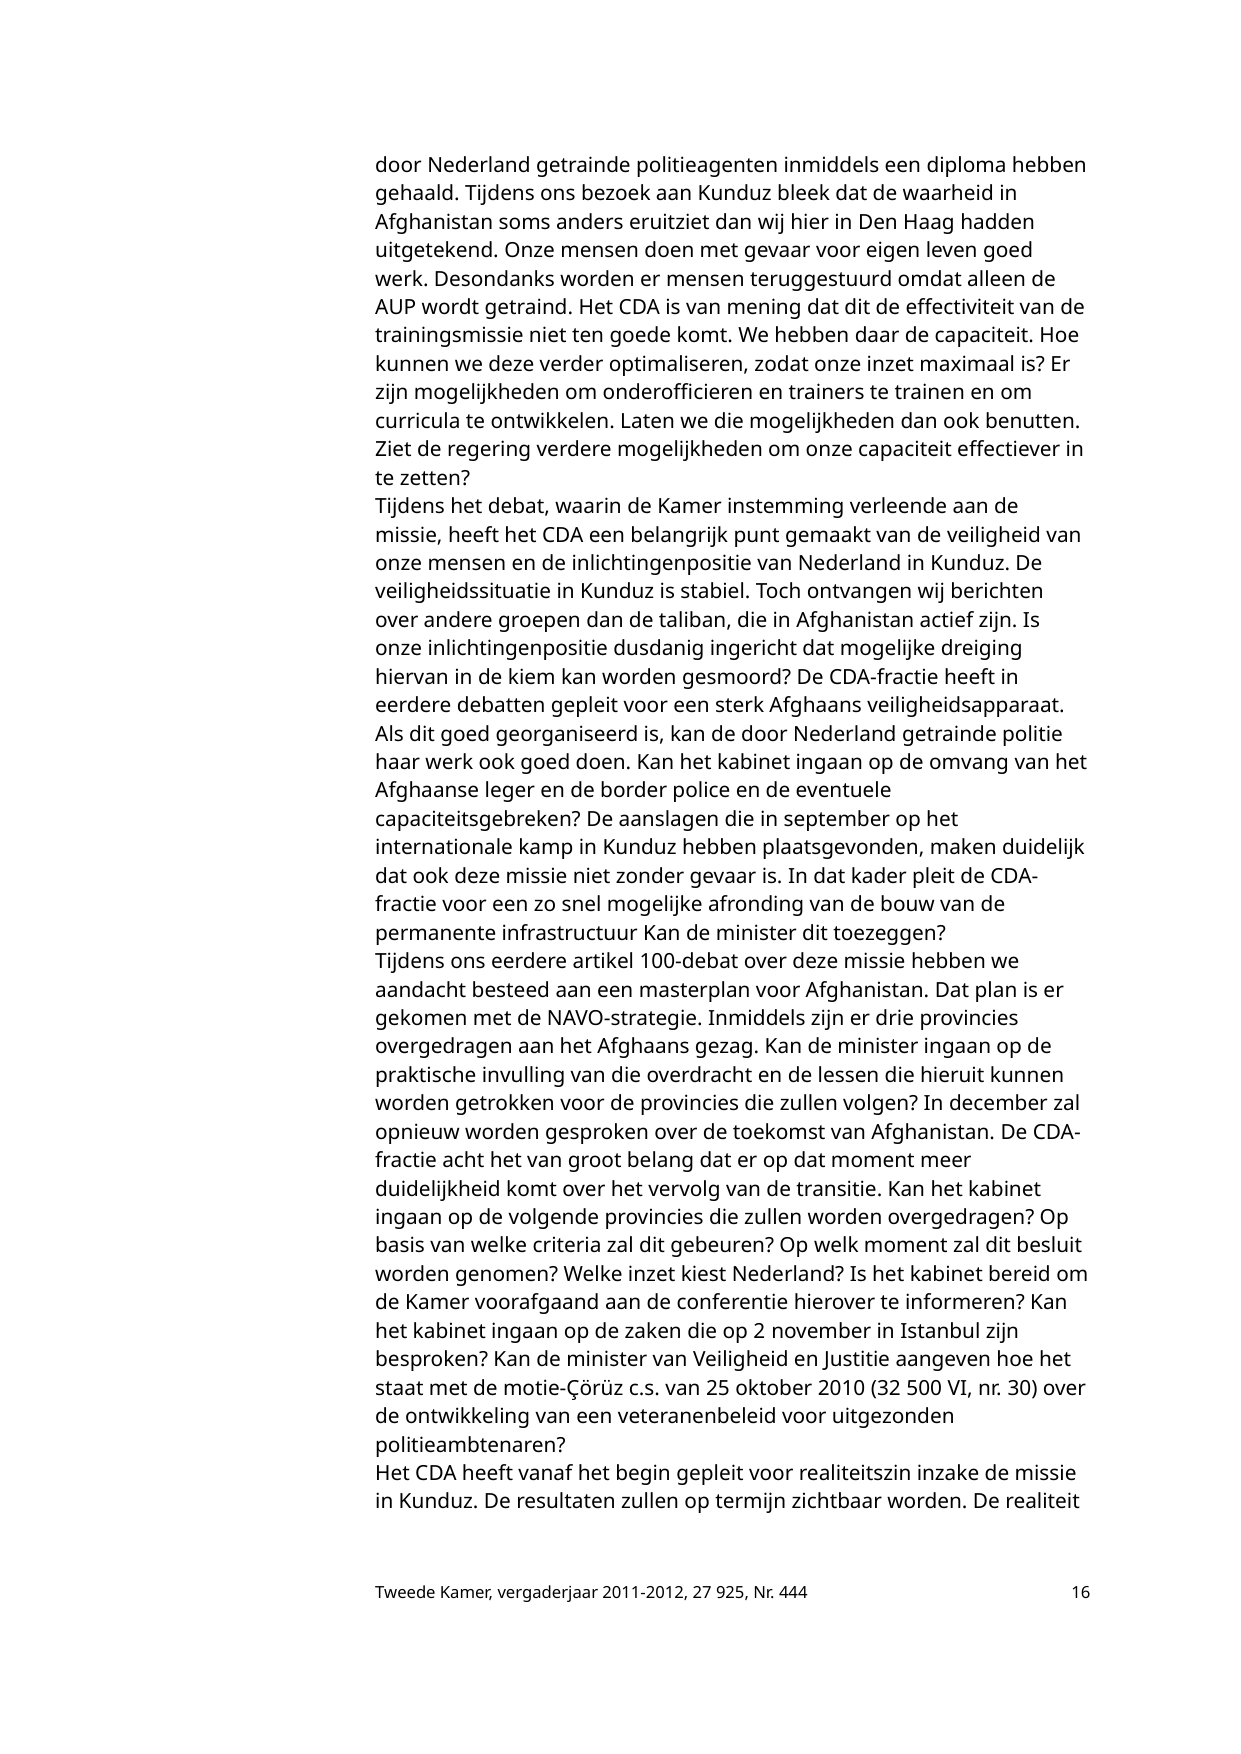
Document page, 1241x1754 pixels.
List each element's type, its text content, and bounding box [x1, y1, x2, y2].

text door Nederland getrainde politieagenten inmiddels een diploma hebben gehaald. Tijdens ons bezoek aan Kunduz bleek dat de waarheid in Afghanistan soms anders eruitziet dan wij hier in Den Haag hadden uitgetekend. Onze mensen doen met gevaar voor eigen leven goed werk. Desondanks worden er mensen teruggestuurd omdat alleen de AUP wordt getraind. Het CDA is van mening dat dit de effectiviteit van de trainingsmissie niet ten goede komt. We hebben daar de capaciteit. Hoe kunnen we deze verder optimaliseren, zodat onze inzet maximaal is? Er zijn mogelijkheden om onderofficieren en trainers te trainen en om curricula te ontwikkelen. Laten we die mogelijkheden dan ook benutten. Ziet de regering verdere mogelijkheden om onze capaciteit effectiever in te zetten? [375, 150, 1090, 491]
text Tijdens ons eerdere artikel 100-debat over deze missie hebben we aandacht besteed aan een masterplan voor Afghanistan. Dat plan is er gekomen met de NAVO-strategie. Inmiddels zijn er drie provincies overgedragen aan het Afghaans gezag. Kan de minister ingaan op de praktische invulling van die overdracht en de lessen die hieruit kunnen worden getrokken voor de provincies die zullen volgen? In december zal opnieuw worden gesproken over de toekomst van Afghanistan. De CDA-fractie acht het van groot belang dat er op dat moment meer duidelijkheid komt over het vervolg van de transitie. Kan het kabinet ingaan op de volgende provincies die zullen worden overgedragen? Op basis van welke criteria zal dit gebeuren? Op welk moment zal dit besluit worden genomen? Welke inzet kiest Nederland? Is het kabinet bereid om de Kamer voorafgaand aan de conferentie hierover te informeren? Kan het kabinet ingaan op de zaken die op 2 november in Istanbul zijn besproken? Kan de minister van Veiligheid en Justitie aangeven hoe het staat met de motie-Çörüz c.s. van 25 oktober 2010 (32 500 VI, nr. 30) over de ontwikkeling van een veteranenbeleid voor uitgezonden politieambtenaren? [375, 946, 1090, 1458]
text Het CDA heeft vanaf het begin gepleit voor realiteitszin inzake de missie in Kunduz. De resultaten zullen op termijn zichtbaar worden. De realiteit [375, 1458, 1090, 1515]
text Tijdens het debat, waarin de Kamer instemming verleende aan de missie, heeft het CDA een belangrijk punt gemaakt van de veiligheid van onze mensen en de inlichtingenpositie van Nederland in Kunduz. De veiligheidssituatie in Kunduz is stabiel. Toch ontvangen wij berichten over andere groepen dan de taliban, die in Afghanistan actief zijn. Is onze inlichtingenpositie dusdanig ingericht dat mogelijke dreiging hiervan in de kiem kan worden gesmoord? De CDA-fractie heeft in eerdere debatten gepleit voor een sterk Afghaans veiligheidsapparaat. Als dit goed georganiseerd is, kan de door Nederland getrainde politie haar werk ook goed doen. Kan het kabinet ingaan op de omvang van het Afghaanse leger en de border police en de eventuele capaciteitsgebreken? De aanslagen die in september op het internationale kamp in Kunduz hebben plaatsgevonden, maken duidelijk dat ook deze missie niet zonder gevaar is. In dat kader pleit de CDA-fractie voor een zo snel mogelijke afronding van de bouw van de permanente infrastructuur Kan de minister dit toezeggen? [375, 491, 1090, 946]
